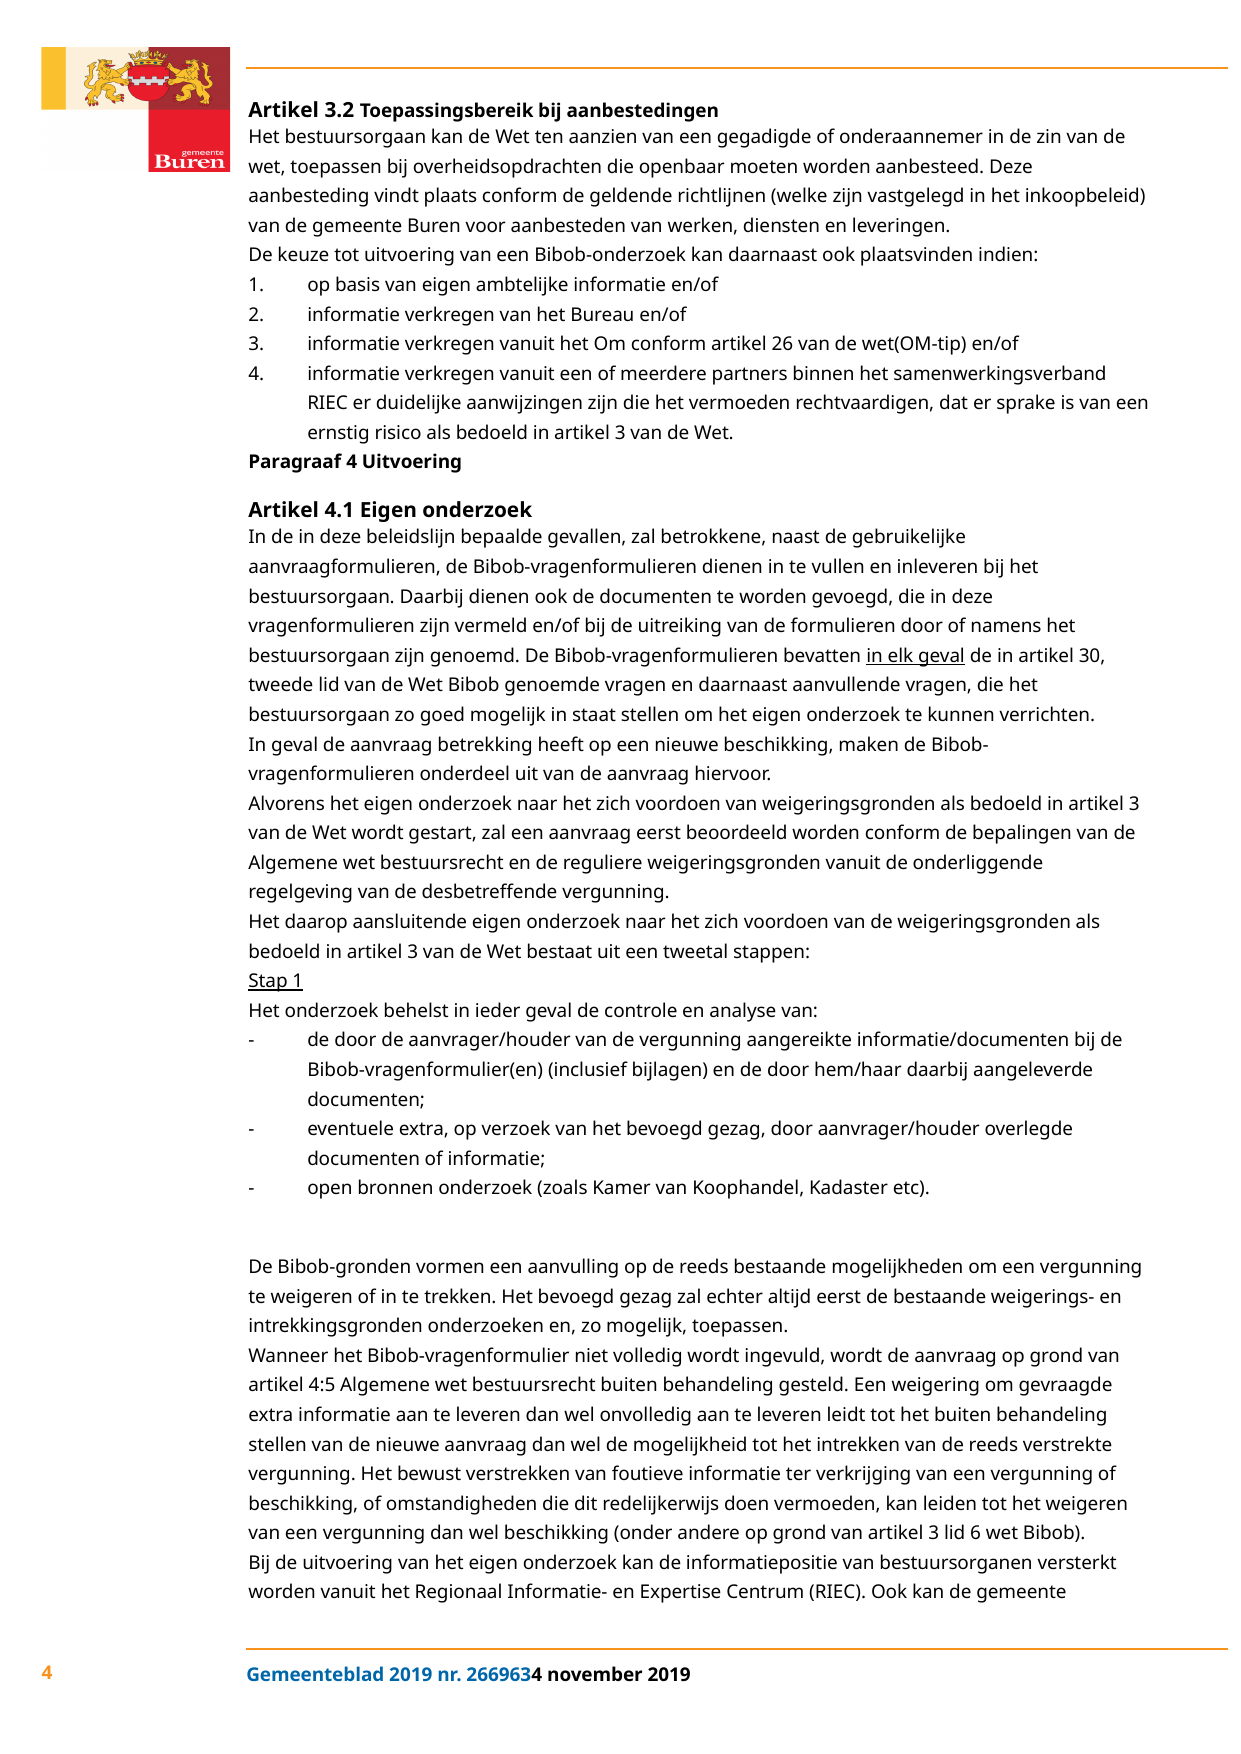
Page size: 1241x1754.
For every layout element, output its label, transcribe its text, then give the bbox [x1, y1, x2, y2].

list open bronnen onderzoek (zoals Kamer van Koophandel, Kadaster etc). [248, 1174, 1152, 1200]
text Alvorens het eigen onderzoek naar het zich voordoen van weigeringsgronden als bedoeld in artikel 3 van de Wet wordt gestart, zal een aanvraag eerst beoordeeld worden conform de bepalingen van de Algemene wet bestuursrecht en de reguliere weigeringsgronden vanuit de onderliggende regelgeving van de desbetreffende vergunning. [248, 790, 1152, 904]
list informatie verkregen van het Bureau en/of [248, 301, 1152, 326]
list informatie verkregen vanuit een of meerdere partners binnen het samenwerkingsverband RIEC er duidelijke aanwijzingen zijn die het vermoeden rechtvaardigen, dat er sprake is van een ernstig risico als bedoeld in artikel 3 van de Wet. [248, 360, 1152, 445]
text De keuze tot uitvoering van een Bibob-onderzoek kan daarnaast ook plaatsvinden indien: [248, 242, 1152, 267]
text Paragraaf 4 Uitvoering [248, 449, 1152, 474]
list informatie verkregen vanuit het Om conform artikel 26 van de wet(OM-tip) en/of [248, 330, 1152, 356]
text De Bibob-gronden vormen een aanvulling op de reeds bestaande mogelijkheden om een vergunning te weigeren of in te trekken. Het bevoegd gezag zal echter altijd eerst de bestaande weigerings- en intrekkingsgronden onderzoeken en, zo mogelijk, toepassen. [248, 1253, 1152, 1338]
list op basis van eigen ambtelijke informatie en/of [248, 271, 1152, 297]
text Artikel 4.1 Eigen onderzoek [248, 495, 1152, 524]
list de door de aanvrager/houder van de vergunning aangereikte informatie/documenten bij de Bibob-vragenformulier(en) (inclusief bijlagen) en de door hem/haar daarbij aangeleverde documenten; [248, 1027, 1152, 1111]
text Het daarop aansluitende eigen onderzoek naar het zich voordoen van de weigeringsgronden als bedoeld in artikel 3 van de Wet bestaat uit een tweetal stappen: [248, 908, 1152, 963]
text In de in deze beleidslijn bepaalde gevallen, zal betrokkene, naast de gebruikelijke aanvraagformulieren, de Bibob-vragenformulieren dienen in te vullen en inleveren bij het bestuursorgaan. Daarbij dienen ook de documenten te worden gevoegd, die in deze vragenformulieren zijn vermeld en/of bij de uitreiking van de formulieren door of namens het bestuursorgaan zijn genoemd. De Bibob-vragenformulieren bevatten in elk geval de in artikel 30, tweede lid van de Wet Bibob genoemde vragen en daarnaast aanvullende vragen, die het bestuursorgaan zo goed mogelijk in staat stellen om het eigen onderzoek te kunnen verrichten. [248, 524, 1152, 727]
text Bij de uitvoering van het eigen onderzoek kan de informatiepositie van bestuursorganen versterkt worden vanuit het Regionaal Informatie- en Expertise Centrum (RIEC). Ook kan de gemeente [248, 1549, 1152, 1604]
text Artikel 3.2 Toepassingsbereik bij aanbestedingen [248, 95, 1152, 123]
text Wanneer het Bibob-vragenformulier niet volledig wordt ingevuld, wordt de aanvraag op grond van artikel 4:5 Algemene wet bestuursrecht buiten behandeling gesteld. Een weigering om gevraagde extra informatie aan te leveren dan wel onvolledig aan te leveren leidt tot het buiten behandeling stellen van de nieuwe aanvraag dan wel de mogelijkheid tot het intrekken van de reeds verstrekte vergunning. Het bewust verstrekken van foutieve informatie ter verkrijging van een vergunning of beschikking, of omstandigheden die dit redelijkerwijs doen vermoeden, kan leiden tot het weigeren van een vergunning dan wel beschikking (onder andere op grond van artikel 3 lid 6 wet Bibob). [248, 1342, 1152, 1545]
list eventuele extra, op verzoek van het bevoegd gezag, door aanvrager/houder overlegde documenten of informatie; [248, 1115, 1152, 1171]
text Het bestuursorgaan kan de Wet ten aanzien van een gegadigde of onderaannemer in de zin van de wet, toepassen bij overheidsopdrachten die openbaar moeten worden aanbesteed. Deze aanbesteding vindt plaats conform de geldende richtlijnen (welke zijn vastgelegd in het inkoopbeleid) van de gemeente Buren voor aanbesteden van werken, diensten en leveringen. [248, 123, 1152, 238]
text Stap 1 [248, 967, 1152, 993]
text Het onderzoek behelst in ieder geval de controle en analyse van: [248, 997, 1152, 1023]
picture [41, 47, 231, 172]
text In geval de aanvraag betrekking heeft op een nieuwe beschikking, maken de Bibob-vragenformulieren onderdeel uit van de aanvraag hiervoor. [248, 731, 1152, 786]
